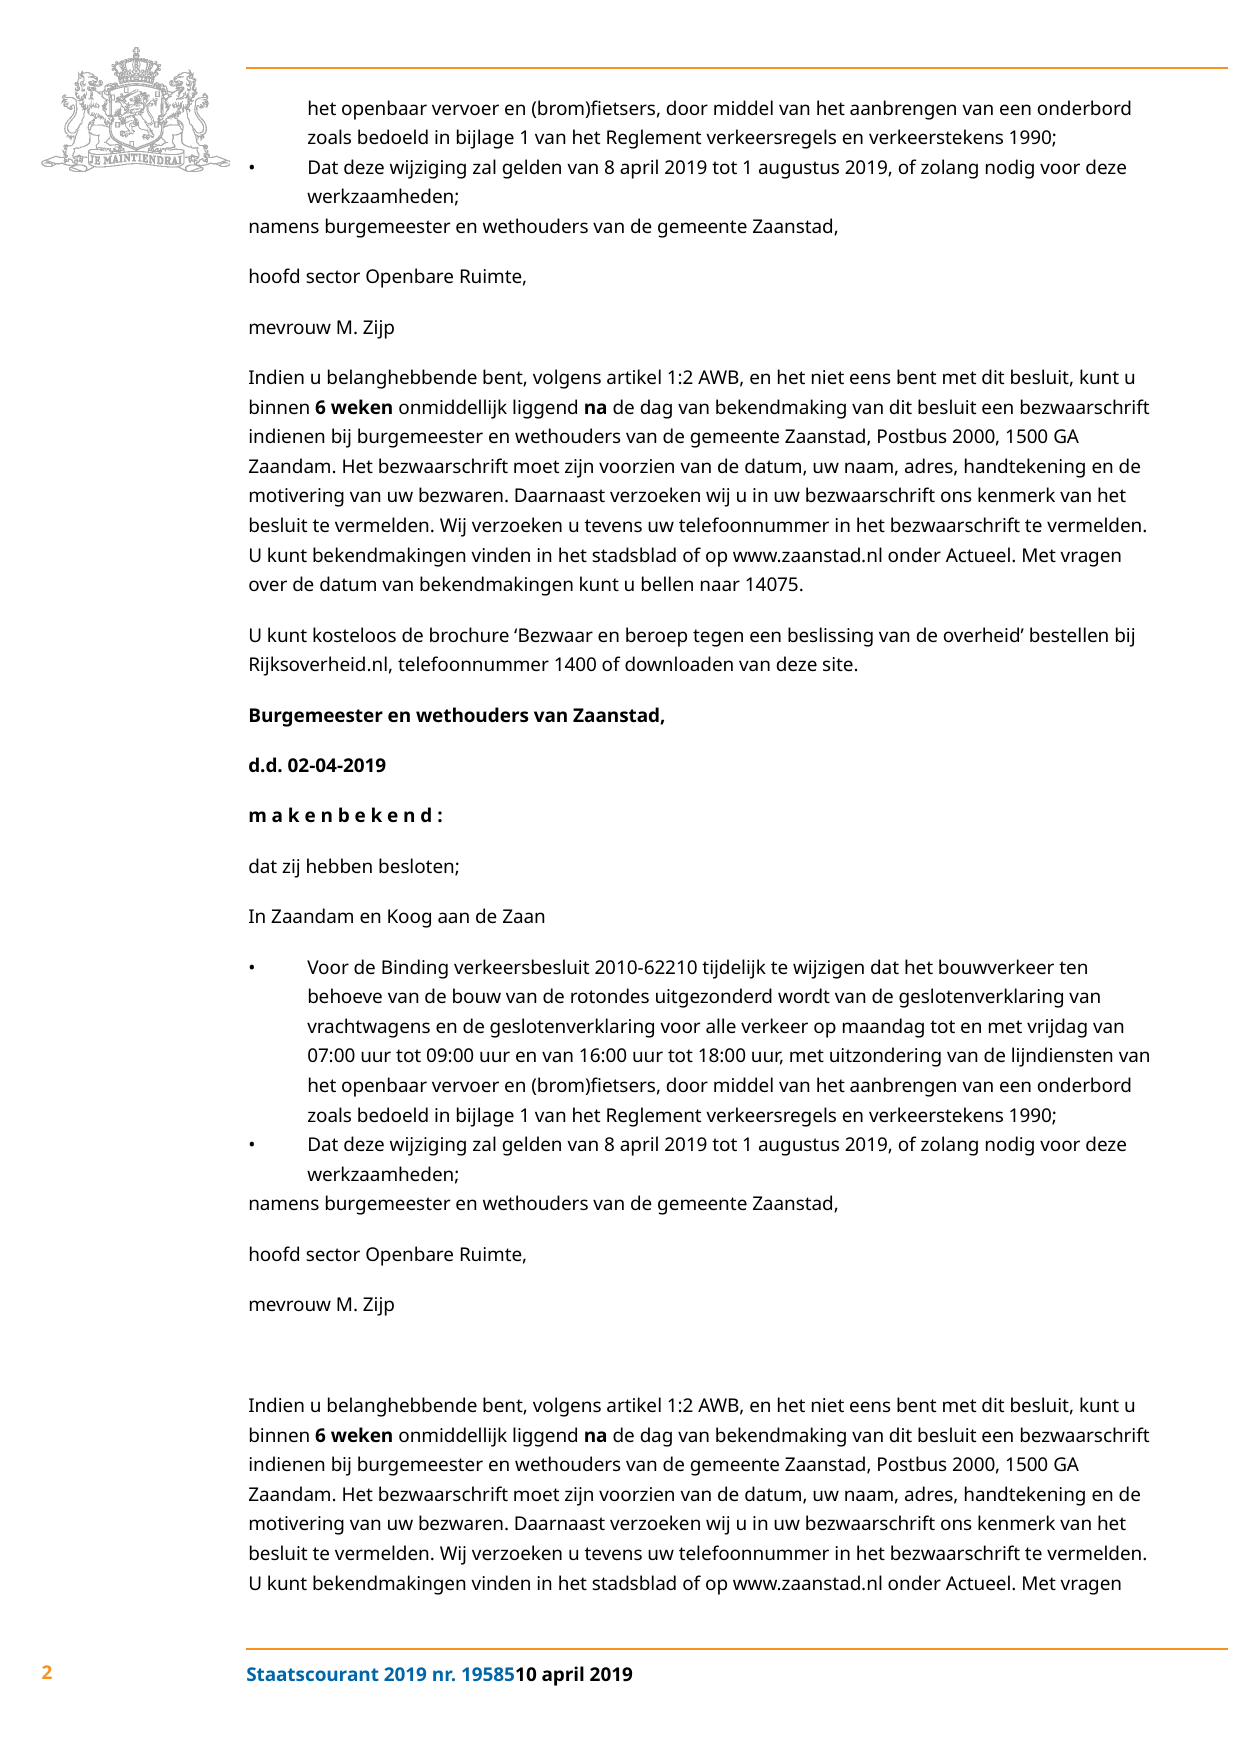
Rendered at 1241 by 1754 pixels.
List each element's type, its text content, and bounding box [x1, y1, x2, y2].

text hoofd sector Openbare Ruimte, [248, 1241, 1152, 1267]
text In Zaandam en Koog aan de Zaan [248, 903, 1152, 929]
text d.d. 02-04-2019 [248, 752, 1152, 778]
text namens burgemeester en wethouders van de gemeente Zaanstad, [248, 213, 1152, 239]
text m a k e n b e k e n d : [248, 803, 1152, 828]
text Burgemeester en wethouders van Zaanstad, [248, 702, 1152, 728]
text namens burgemeester en wethouders van de gemeente Zaanstad, [248, 1191, 1152, 1216]
list Voor de Binding verkeersbesluit 2010-62210 tijdelijk te wijzigen dat het bouwverkeer ten behoeve van de bouw van de rotondes uitgezonderd wordt van de geslotenverklaring van vrachtwagens en de geslotenverklaring voor alle verkeer op maandag tot en met vrijdag van 07:00 uur tot 09:00 uur en van 16:00 uur tot 18:00 uur, met uitzondering van de lijndiensten van het openbaar vervoer en (brom)fietsers, door middel van het aanbrengen van een onderbord zoals bedoeld in bijlage 1 van het Reglement verkeersregels en verkeerstekens 1990; [248, 954, 1152, 1128]
list Dat deze wijziging zal gelden van 8 april 2019 tot 1 augustus 2019, of zolang nodig voor deze werkzaamheden; [248, 1131, 1152, 1187]
text dat zij hebben besloten; [248, 853, 1152, 879]
list Dat deze wijziging zal gelden van 8 april 2019 tot 1 augustus 2019, of zolang nodig voor deze werkzaamheden; [248, 154, 1152, 209]
text U kunt kosteloos de brochure ‘Bezwaar en beroep tegen een beslissing van de overheid’ bestellen bij Rijksoverheid.nl, telefoonnummer 1400 of downloaden van deze site. [248, 622, 1152, 677]
text mevrouw M. Zijp [248, 1291, 1152, 1317]
text Indien u belanghebbende bent, volgens artikel 1:2 AWB, en het niet eens bent met dit besluit, kunt u binnen 6 weken onmiddellijk liggend na de dag van bekendmaking van dit besluit een bezwaarschrift indienen bij burgemeester en wethouders van de gemeente Zaanstad, Postbus 2000, 1500 GA Zaandam. Het bezwaarschrift moet zijn voorzien van de datum, uw naam, adres, handtekening en de motivering van uw bezwaren. Daarnaast verzoeken wij u in uw bezwaarschrift ons kenmerk van het besluit te vermelden. Wij verzoeken u tevens uw telefoonnummer in het bezwaarschrift te vermelden. U kunt bekendmakingen vinden in het stadsblad of op www.zaanstad.nl onder Actueel. Met vragen over de datum van bekendmakingen kunt u bellen naar 14075. [248, 364, 1152, 597]
picture [41, 47, 231, 172]
text Indien u belanghebbende bent, volgens artikel 1:2 AWB, en het niet eens bent met dit besluit, kunt u binnen 6 weken onmiddellijk liggend na de dag van bekendmaking van dit besluit een bezwaarschrift indienen bij burgemeester en wethouders van de gemeente Zaanstad, Postbus 2000, 1500 GA Zaandam. Het bezwaarschrift moet zijn voorzien van de datum, uw naam, adres, handtekening en de motivering van uw bezwaren. Daarnaast verzoeken wij u in uw bezwaarschrift ons kenmerk van het besluit te vermelden. Wij verzoeken u tevens uw telefoonnummer in het bezwaarschrift te vermelden. U kunt bekendmakingen vinden in het stadsblad of op www.zaanstad.nl onder Actueel. Met vragen [248, 1392, 1152, 1596]
text mevrouw M. Zijp [248, 314, 1152, 340]
list het openbaar vervoer en (brom)fietsers, door middel van het aanbrengen van een onderbord zoals bedoeld in bijlage 1 van het Reglement verkeersregels en verkeerstekens 1990; [248, 95, 1152, 150]
text hoofd sector Openbare Ruimte, [248, 263, 1152, 289]
